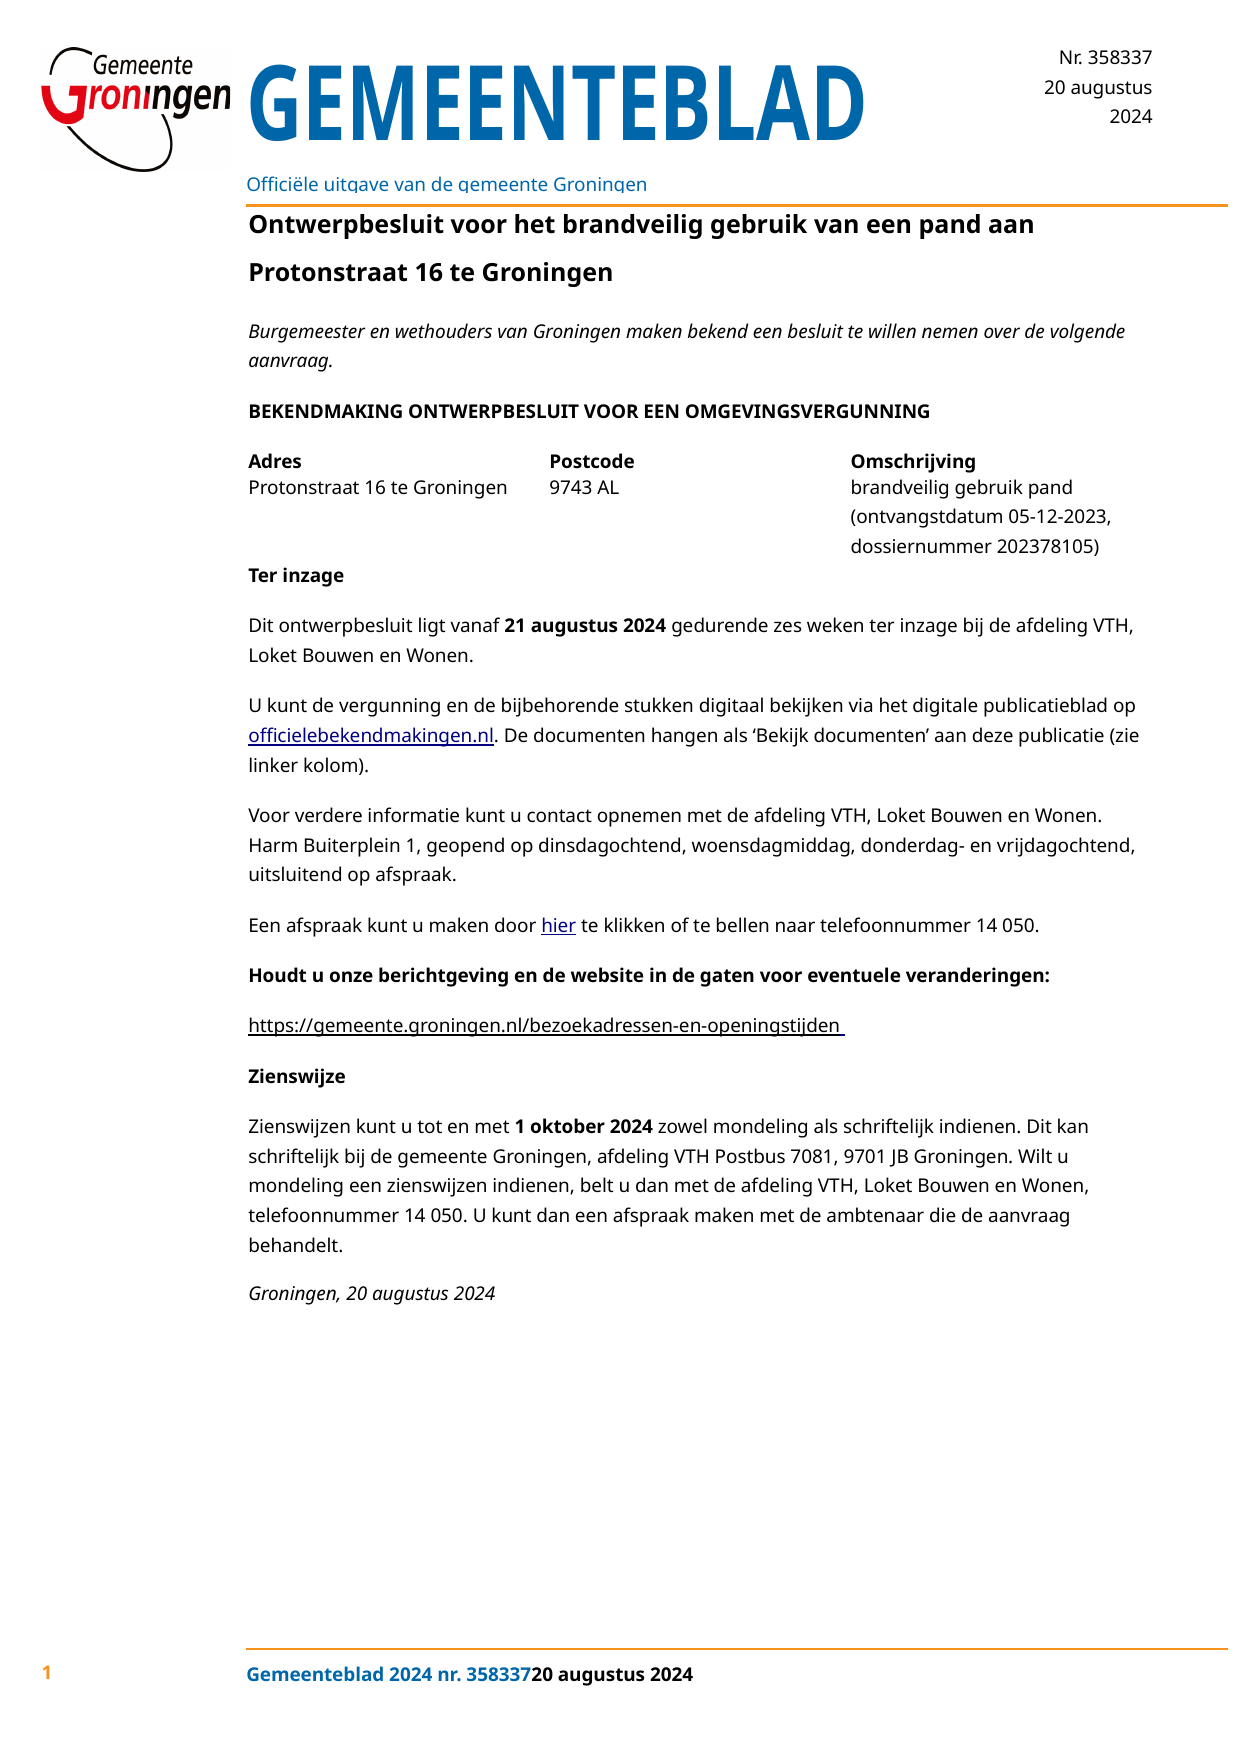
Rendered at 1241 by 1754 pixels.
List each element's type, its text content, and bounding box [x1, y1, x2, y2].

text Zienswijze [248, 1063, 1152, 1089]
table_header Postcode [549, 449, 850, 474]
text BEKENDMAKING ONTWERPBESLUIT VOOR EEN OMGEVINGSVERGUNNING [248, 398, 1152, 424]
text Ontwerpbesluit voor het brandveilig gebruik van een pand aan Protonstraat 16 te Groningen [248, 207, 1152, 288]
table_cell brandveilig gebruik pand (ontvangstdatum 05-12-2023, dossiernummer 202378105) [850, 474, 1152, 559]
table_cell Protonstraat 16 te Groningen [248, 474, 549, 559]
picture [41, 47, 231, 172]
text Groningen, 20 augustus 2024 [248, 1280, 1152, 1305]
text Burgemeester en wethouders van Groningen maken bekend een besluit te willen nemen over de volgende aanvraag. [248, 318, 1152, 373]
text Dit ontwerpbesluit ligt vanaf 21 augustus 2024 gedurende zes weken ter inzage bij de afdeling VTH, Loket Bouwen en Wonen. [248, 613, 1152, 668]
table_header Adres [248, 449, 549, 474]
table_header Omschrijving [850, 449, 1152, 474]
text U kunt de vergunning en de bijbehorende stukken digitaal bekijken via het digitale publicatieblad op officielebekendmakingen.nl. De documenten hangen als ‘Bekijk documenten’ aan deze publicatie (zie linker kolom). [248, 693, 1152, 778]
text Ter inzage [248, 562, 1152, 588]
text Een afspraak kunt u maken door hier te klikken of te bellen naar telefoonnummer 14 050. [248, 912, 1152, 938]
table_cell 9743 AL [549, 474, 850, 559]
text https://gemeente.groningen.nl/bezoekadressen-en-openingstijden [248, 1013, 1152, 1038]
text Voor verdere informatie kunt u contact opnemen met de afdeling VTH, Loket Bouwen en Wonen. Harm Buiterplein 1, geopend op dinsdagochtend, woensdagmiddag, donderdag- en vrijdagochtend, uitsluitend op afspraak. [248, 802, 1152, 887]
text Houdt u onze berichtgeving en de website in de gaten voor eventuele veranderingen: [248, 962, 1152, 988]
text Zienswijzen kunt u tot en met 1 oktober 2024 zowel mondeling als schriftelijk indienen. Dit kan schriftelijk bij de gemeente Groningen, afdeling VTH Postbus 7081, 9701 JB Groningen. Wilt u mondeling een zienswijzen indienen, belt u dan met de afdeling VTH, Loket Bouwen en Wonen, telefoonnummer 14 050. U kunt dan een afspraak maken met de ambtenaar die de aanvraag behandelt. [248, 1113, 1152, 1258]
